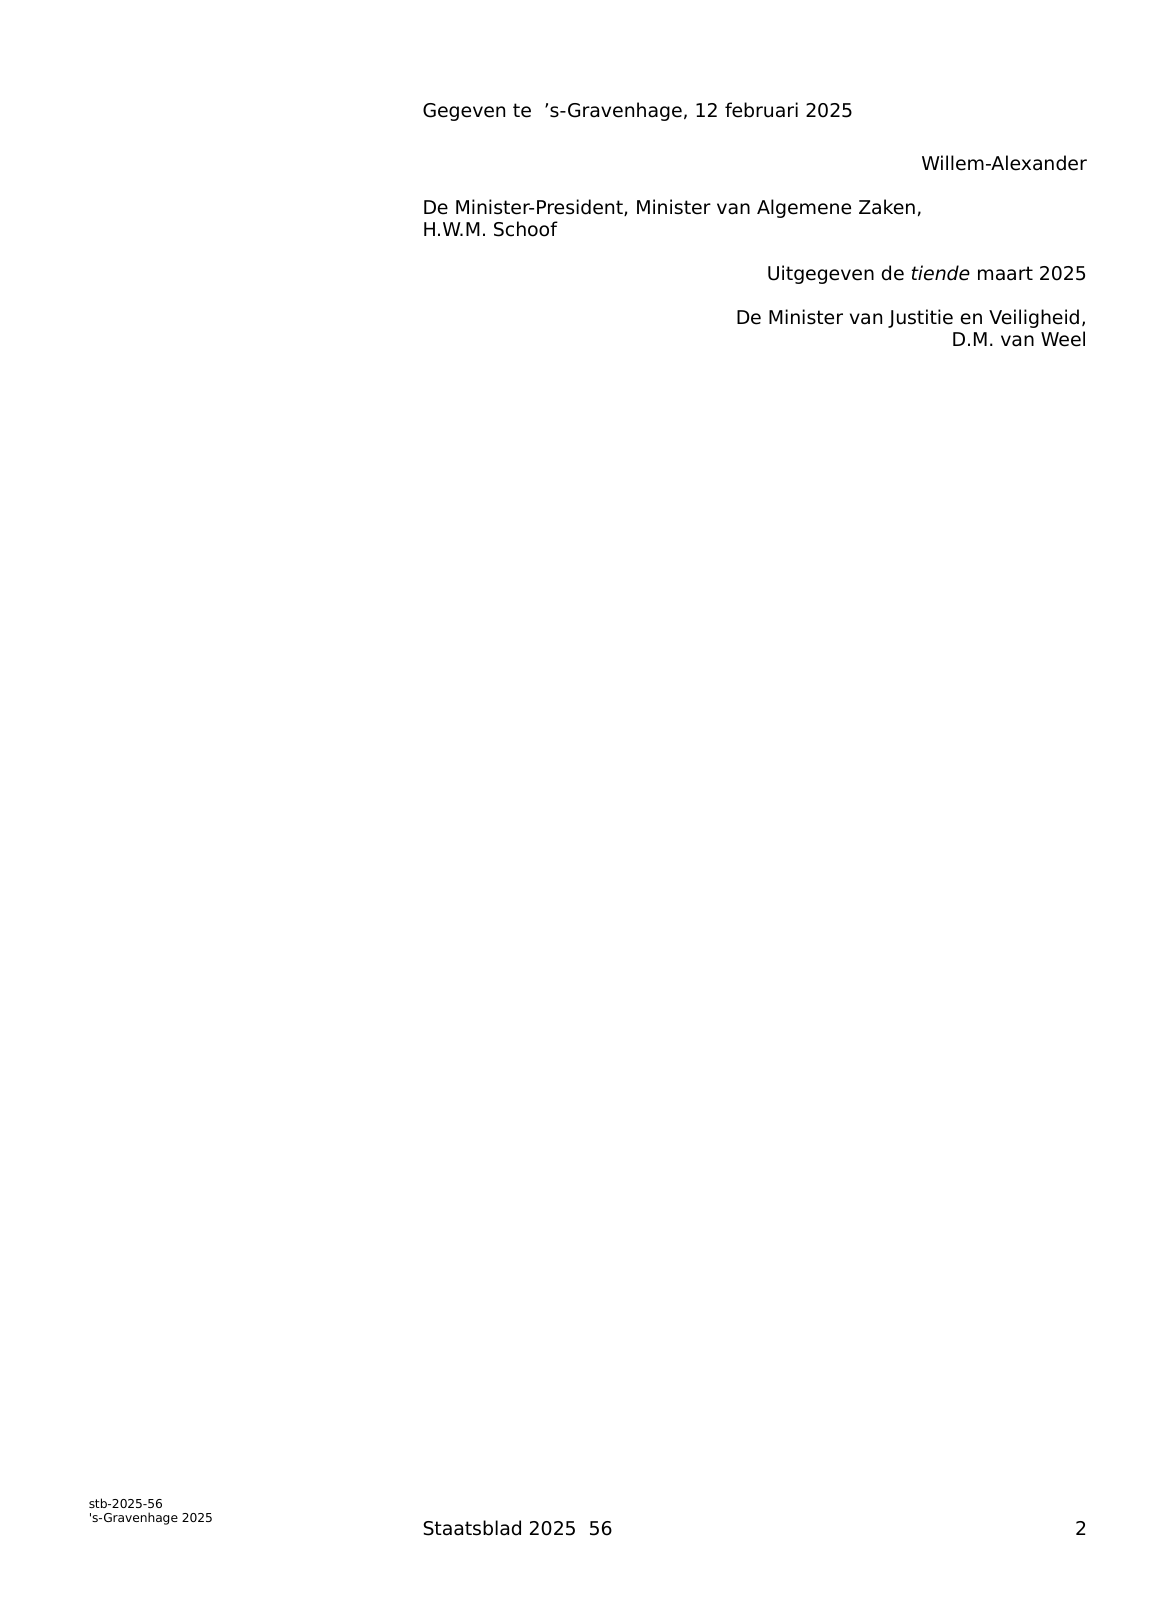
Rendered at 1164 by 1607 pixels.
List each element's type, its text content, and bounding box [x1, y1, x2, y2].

text Uitgegeven de tiende maart 2025 [422, 263, 1087, 285]
text De Minister-President, Minister van Algemene Zaken, H.W.M. Schoof [422, 197, 1087, 241]
text Willem-Alexander [422, 152, 1087, 174]
text De Minister van Justitie en Veiligheid, D.M. van Weel [422, 307, 1087, 351]
text Gegeven te ’s-Gravenhage, 12 februari 2025 [422, 100, 1087, 122]
text 's-Gravenhage 2025 [88, 1511, 323, 1525]
text stb-2025-56 [88, 1497, 323, 1511]
